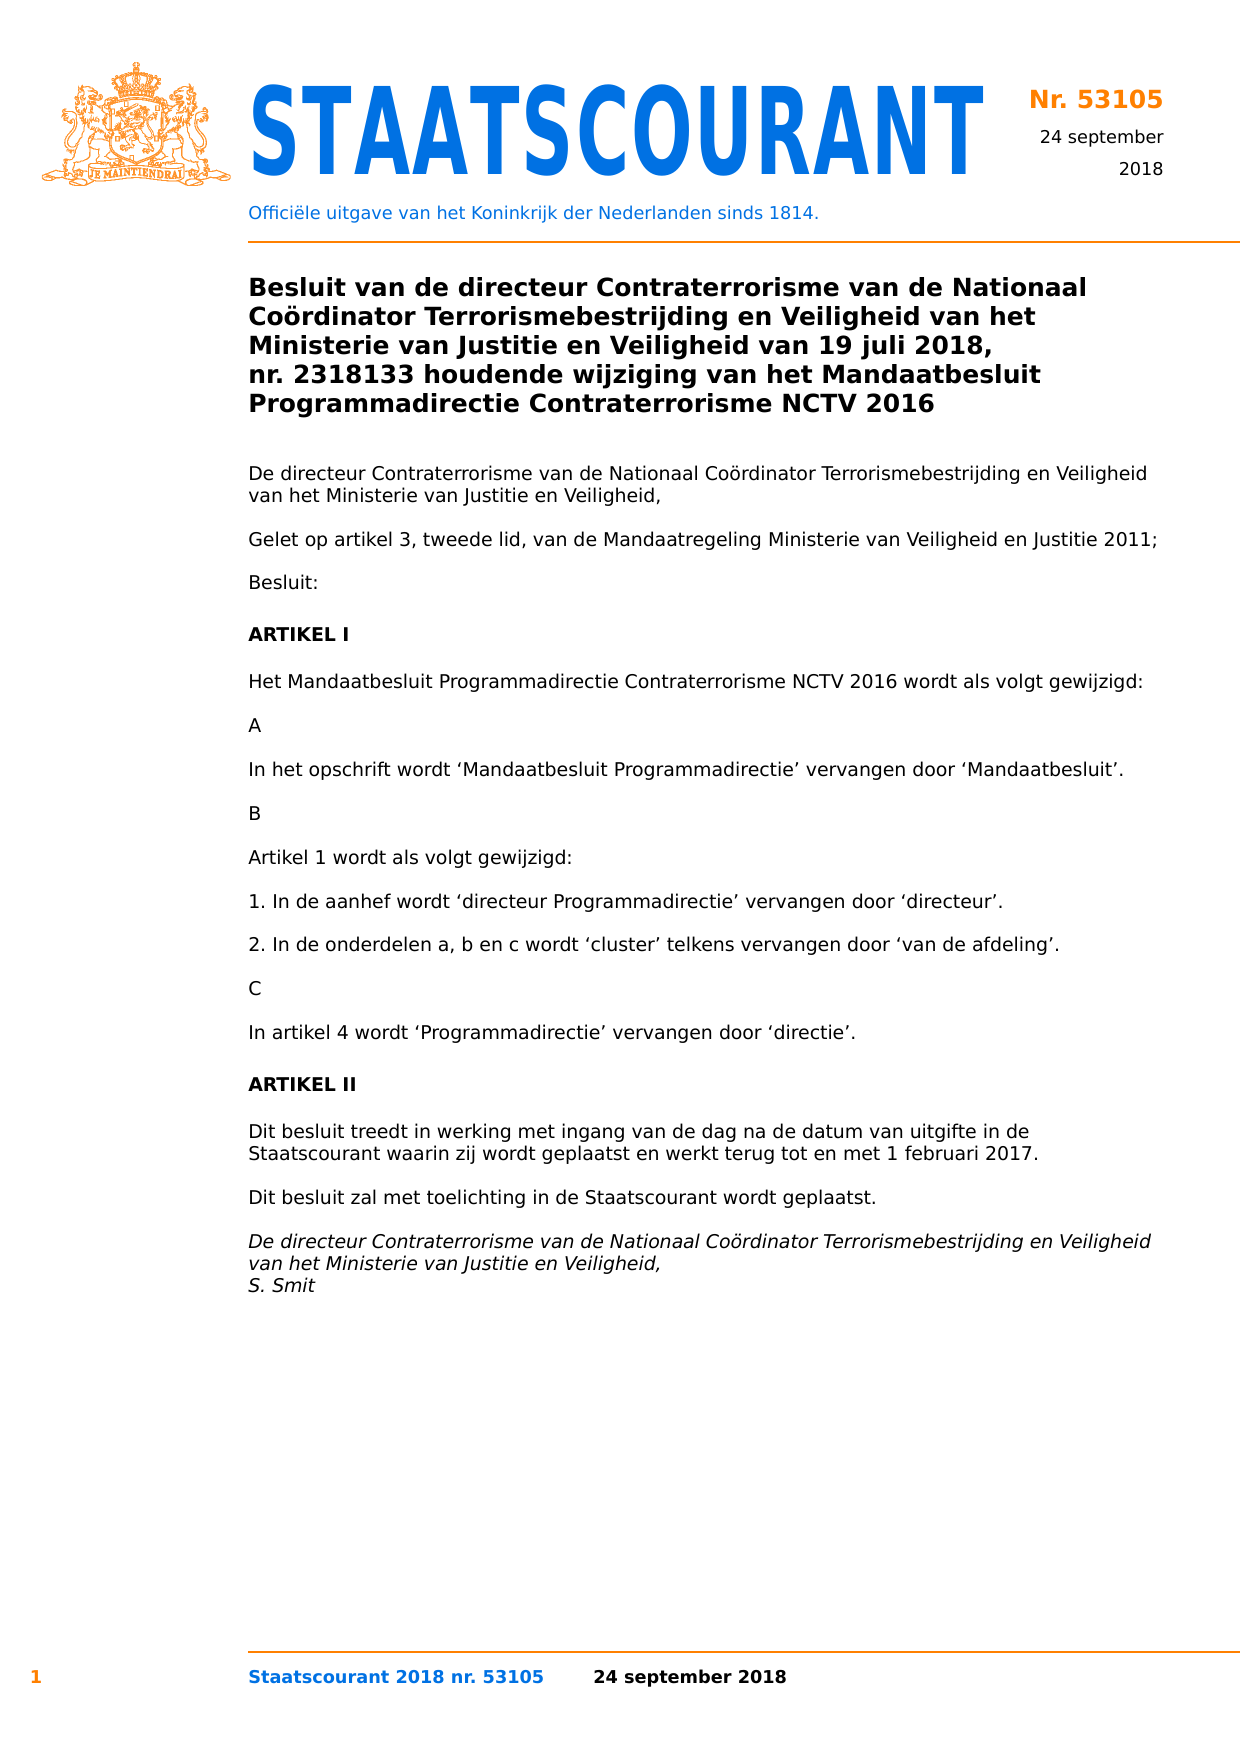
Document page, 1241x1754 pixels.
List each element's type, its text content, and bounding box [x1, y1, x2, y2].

table_cell Officiële uitgave van het Koninkrijk der Nederlanden sinds 1814. [248, 203, 1240, 241]
picture [41, 62, 231, 186]
text Gelet op artikel 3, tweede lid, van de Mandaatregeling Ministerie van Veiligheid en Justitie 2011; [248, 528, 1163, 550]
text Besluit: [248, 572, 1163, 594]
text In het opschrift wordt ‘Mandaatbesluit Programmadirectie’ vervangen door ‘Mandaatbesluit’. [248, 759, 1163, 781]
subtitle Besluit van de directeur Contraterrorisme van de Nationaal Coördinator Terrorismebestrijding en Veiligheid van het Ministerie van Justitie en Veiligheid van 19 juli 2018, nr. 2318133 houdende wijziging van het Mandaatbesluit Programmadirectie Contraterrorisme NCTV 2016 [248, 273, 1163, 419]
table_header [25, 62, 248, 241]
text C [248, 978, 1163, 1000]
table_header STAATSCOURANT [248, 62, 998, 203]
text A [248, 715, 1163, 737]
text 1. In de aanhef wordt ‘directeur Programmadirectie’ vervangen door ‘directeur’. [248, 891, 1163, 912]
table_cell 24 september [998, 121, 1240, 153]
subtitle ARTIKEL II [248, 1074, 1163, 1096]
text B [248, 803, 1163, 825]
text De directeur Contraterrorisme van de Nationaal Coördinator Terrorismebestrijding en Veiligheid van het Ministerie van Justitie en Veiligheid, [248, 463, 1163, 507]
text 2. In de onderdelen a, b en c wordt ‘cluster’ telkens vervangen door ‘van de afdeling’. [248, 934, 1163, 956]
table_header Nr. 53105 [998, 62, 1240, 121]
text De directeur Contraterrorisme van de Nationaal Coördinator Terrorismebestrijding en Veiligheid van het Ministerie van Justitie en Veiligheid, S. Smit [248, 1231, 1163, 1297]
text Het Mandaatbesluit Programmadirectie Contraterrorisme NCTV 2016 wordt als volgt gewijzigd: [248, 671, 1163, 693]
text Artikel 1 wordt als volgt gewijzigd: [248, 847, 1163, 869]
text Dit besluit treedt in werking met ingang van de dag na de datum van uitgifte in de Staatscourant waarin zij wordt geplaatst en werkt terug tot en met 1 februari 2017. [248, 1121, 1163, 1165]
text Dit besluit zal met toelichting in de Staatscourant wordt geplaatst. [248, 1187, 1163, 1209]
text In artikel 4 wordt ‘Programmadirectie’ vervangen door ‘directie’. [248, 1022, 1163, 1044]
subtitle ARTIKEL I [248, 624, 1163, 646]
table_cell 2018 [998, 153, 1240, 203]
